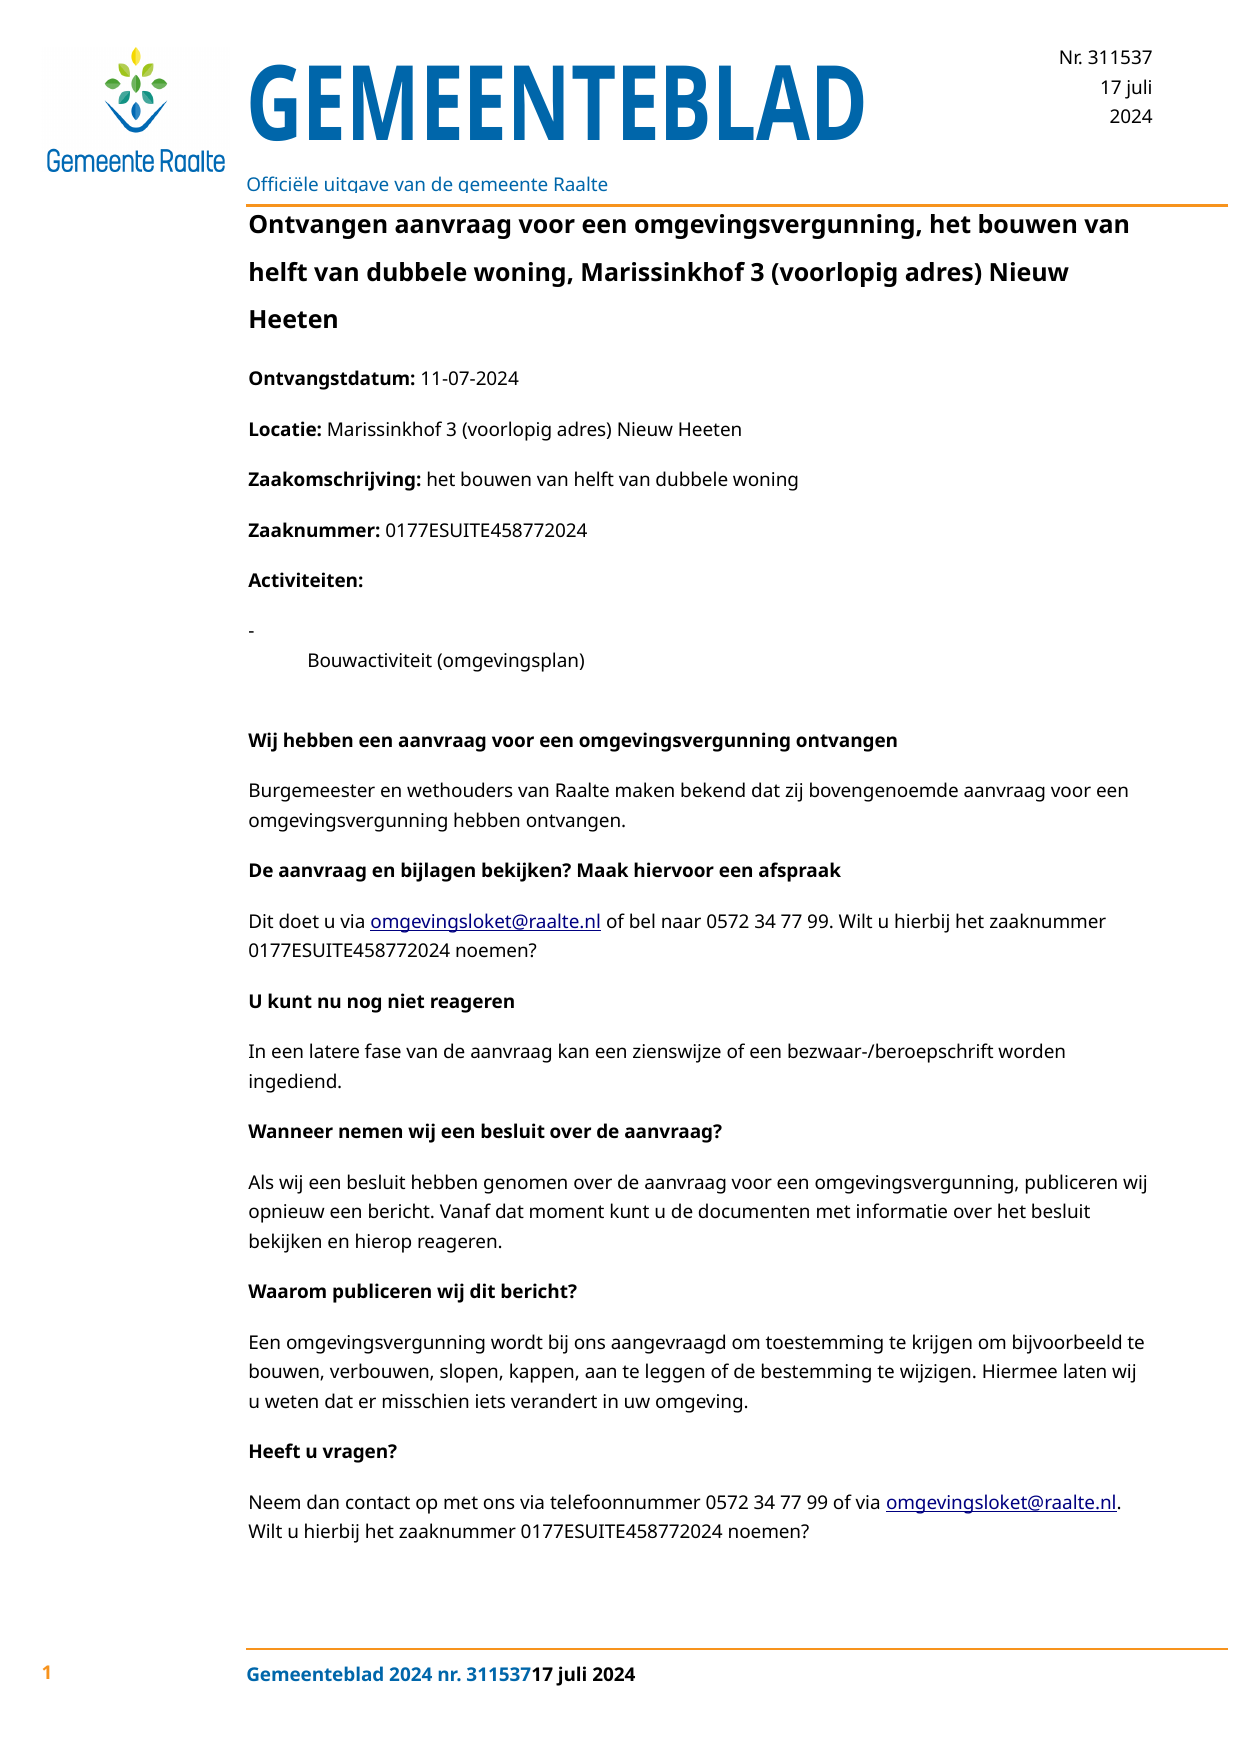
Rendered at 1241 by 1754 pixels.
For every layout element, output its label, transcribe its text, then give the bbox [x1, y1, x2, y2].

text Activiteiten: [248, 567, 1152, 593]
text Waarom publiceren wij dit bericht? [248, 1278, 1152, 1304]
text Ontvangen aanvraag voor een omgevingsvergunning, het bouwen van helft van dubbele woning, Marissinkhof 3 (voorlopig adres) Nieuw Heeten [248, 207, 1152, 336]
text De aanvraag en bijlagen bekijken? Maak hiervoor een afspraak [248, 858, 1152, 883]
text Neem dan contact op met ons via telefoonnummer 0572 34 77 99 of via omgevingsloket@raalte.nl. Wilt u hierbij het zaaknummer 0177ESUITE458772024 noemen? [248, 1489, 1152, 1544]
list Bouwactiviteit (omgevingsplan) [248, 647, 1152, 673]
picture [41, 47, 231, 172]
text Wij hebben een aanvraag voor een omgevingsvergunning ontvangen [248, 727, 1152, 753]
text Zaakomschrijving: het bouwen van helft van dubbele woning [248, 466, 1152, 492]
text Heeft u vragen? [248, 1438, 1152, 1464]
text Dit doet u via omgevingsloket@raalte.nl of bel naar 0572 34 77 99. Wilt u hierbij het zaaknummer 0177ESUITE458772024 noemen? [248, 908, 1152, 963]
text Zaaknummer: 0177ESUITE458772024 [248, 517, 1152, 542]
text Een omgevingsvergunning wordt bij ons aangevraagd om toestemming te krijgen om bijvoorbeeld te bouwen, verbouwen, slopen, kappen, aan te leggen of de bestemming te wijzigen. Hiermee laten wij u weten dat er misschien iets verandert in uw omgeving. [248, 1329, 1152, 1414]
text Als wij een besluit hebben genomen over de aanvraag voor een omgevingsvergunning, publiceren wij opnieuw een bericht. Vanaf dat moment kunt u de documenten met informatie over het besluit bekijken en hierop reageren. [248, 1169, 1152, 1254]
text Ontvangstdatum: 11-07-2024 [248, 366, 1152, 391]
text Wanneer nemen wij een besluit over de aanvraag? [248, 1118, 1152, 1144]
text U kunt nu nog niet reageren [248, 988, 1152, 1014]
text Burgemeester en wethouders van Raalte maken bekend dat zij bovengenoemde aanvraag voor een omgevingsvergunning hebben ontvangen. [248, 778, 1152, 833]
text In een latere fase van de aanvraag kan een zienswijze of een bezwaar-/beroepschrift worden ingediend. [248, 1038, 1152, 1094]
text Locatie: Marissinkhof 3 (voorlopig adres) Nieuw Heeten [248, 416, 1152, 442]
